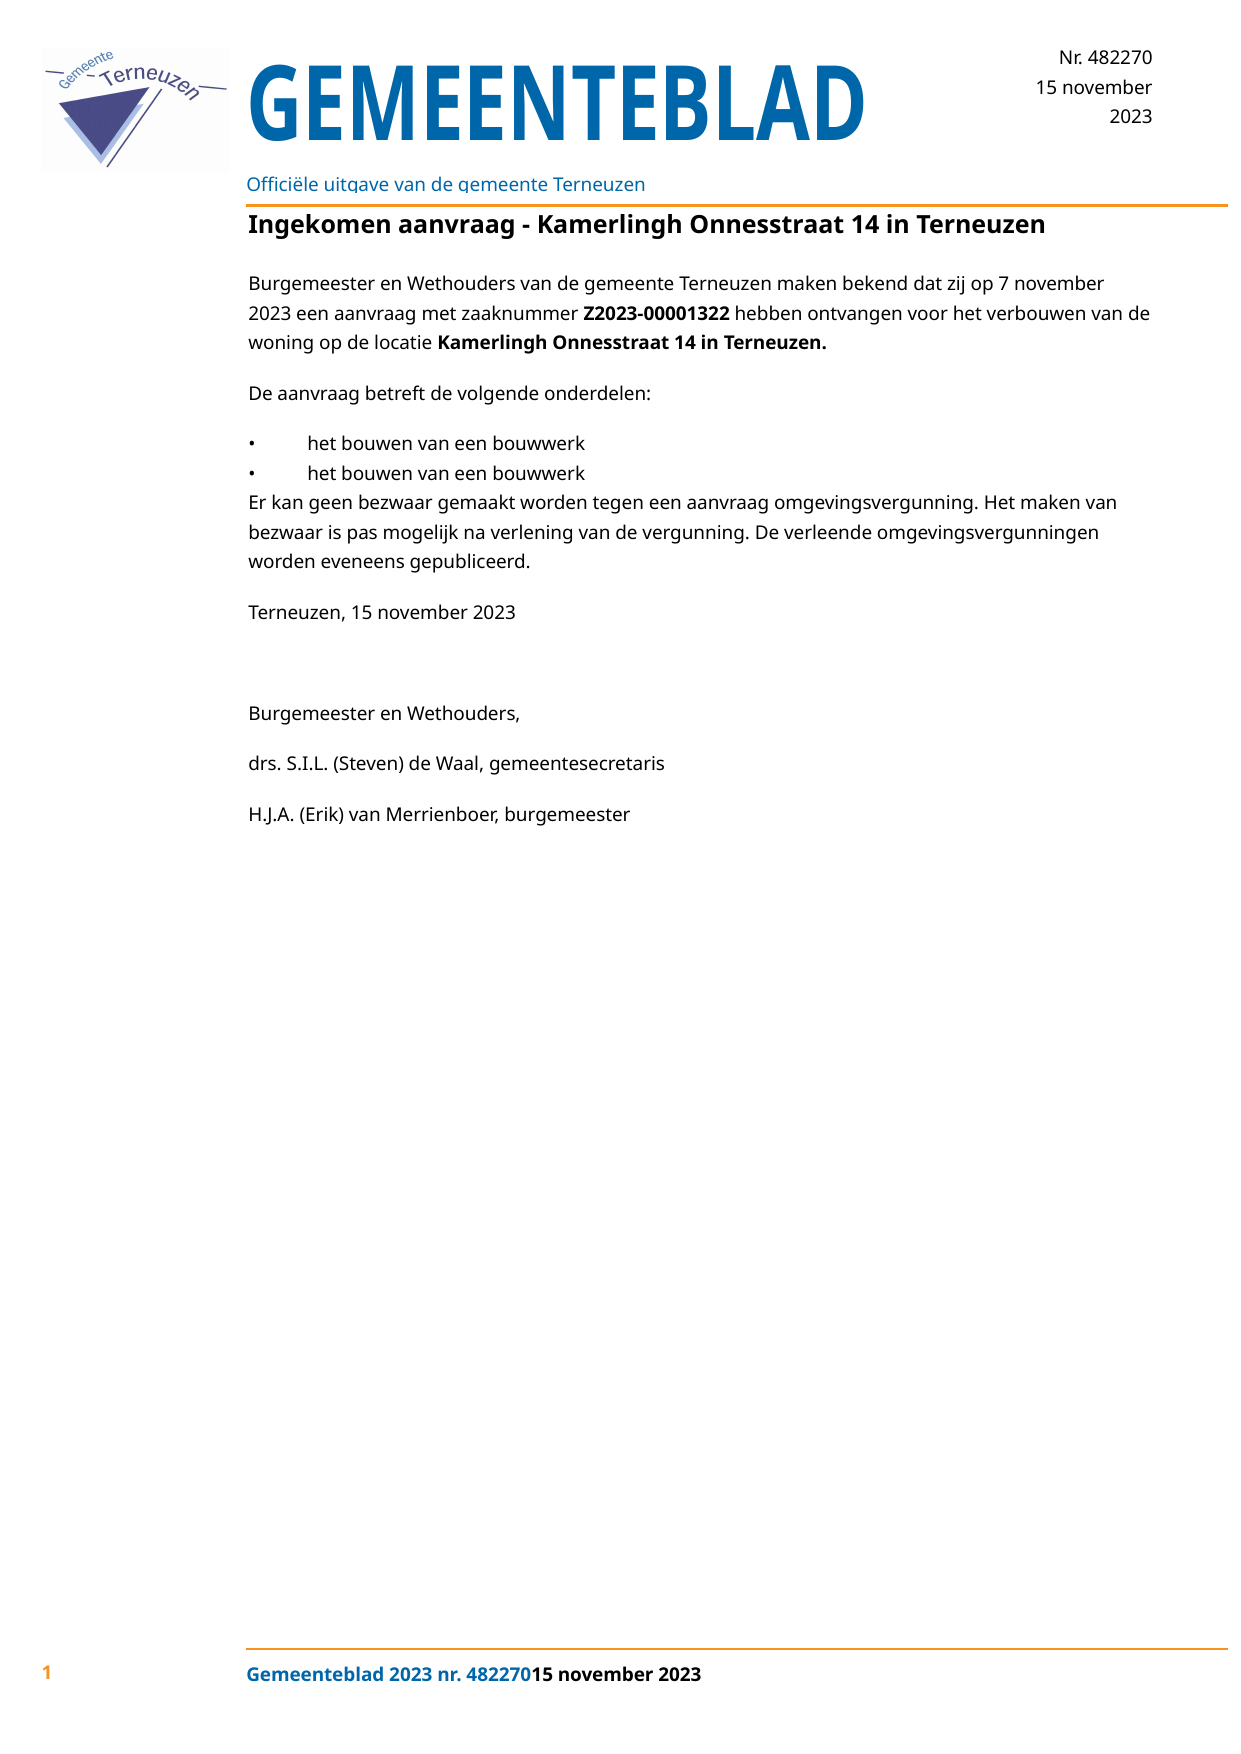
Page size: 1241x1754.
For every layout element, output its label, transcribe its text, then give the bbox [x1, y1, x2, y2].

text Burgemeester en Wethouders van de gemeente Terneuzen maken bekend dat zij op 7 november 2023 een aanvraag met zaaknummer Z2023-00001322 hebben ontvangen voor het verbouwen van de woning op de locatie Kamerlingh Onnesstraat 14 in Terneuzen. [248, 270, 1152, 355]
text De aanvraag betreft de volgende onderdelen: [248, 380, 1152, 406]
text H.J.A. (Erik) van Merrienboer, burgemeester [248, 801, 1152, 826]
list het bouwen van een bouwwerk [248, 430, 1152, 456]
picture [41, 47, 231, 172]
text Burgemeester en Wethouders, [248, 700, 1152, 726]
list het bouwen van een bouwwerk [248, 460, 1152, 486]
text Terneuzen, 15 november 2023 [248, 599, 1152, 625]
text Er kan geen bezwaar gemaakt worden tegen een aanvraag omgevingsvergunning. Het maken van bezwaar is pas mogelijk na verlening van de vergunning. De verleende omgevingsvergunningen worden eveneens gepubliceerd. [248, 489, 1152, 574]
text Ingekomen aanvraag - Kamerlingh Onnesstraat 14 in Terneuzen [248, 207, 1152, 241]
text drs. S.I.L. (Steven) de Waal, gemeentesecretaris [248, 750, 1152, 776]
